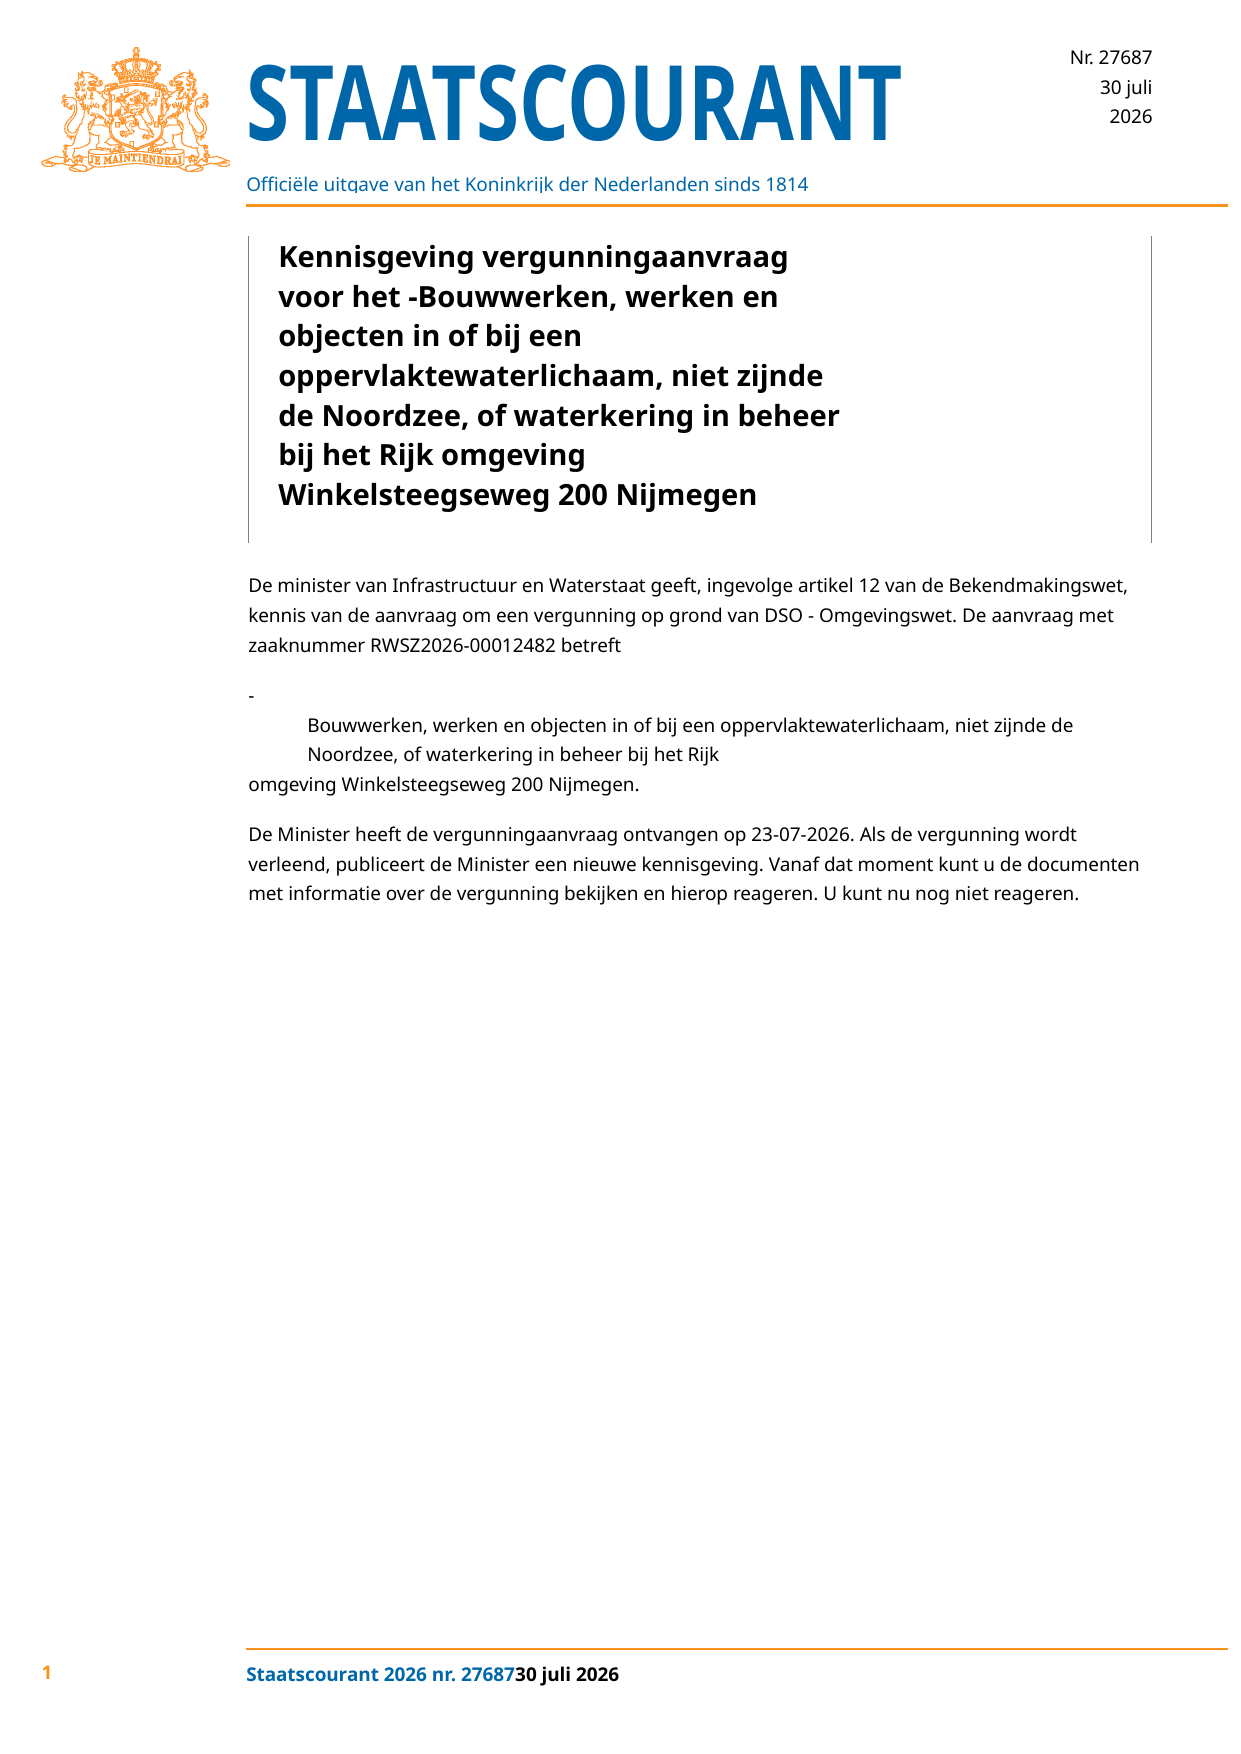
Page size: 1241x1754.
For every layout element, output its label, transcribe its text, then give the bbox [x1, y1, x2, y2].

picture [912, 236, 1090, 414]
table_header [1090, 236, 1151, 413]
table_header Kennisgeving vergunningaanvraag voor het -Bouwwerken, werken en objecten in of bij een oppervlaktewaterlichaam, niet zijnde de Noordzee, of waterkering in beheer bij het Rijk omgeving Winkelsteegseweg 200 Nijmegen [249, 236, 850, 543]
table_header [850, 414, 1151, 543]
text De Minister heeft de vergunningaanvraag ontvangen op 23-07-2026. Als de vergunning wordt verleend, publiceert de Minister een nieuwe kennisgeving. Vanaf dat moment kunt u de documenten met informatie over de vergunning bekijken en hierop reageren. U kunt nu nog niet reageren. [248, 821, 1152, 906]
picture [41, 47, 231, 172]
text De minister van Infrastructuur en Waterstaat geeft, ingevolge artikel 12 van de Bekendmakingswet, kennis van de aanvraag om een vergunning op grond van DSO - Omgevingswet. De aanvraag met zaaknummer RWSZ2026-00012482 betreft [248, 573, 1152, 658]
table_header [850, 236, 912, 413]
text omgeving Winkelsteegseweg 200 Nijmegen. [248, 771, 1152, 797]
list Bouwwerken, werken en objecten in of bij een oppervlaktewaterlichaam, niet zijnde de Noordzee, of waterkering in beheer bij het Rijk [248, 712, 1152, 767]
